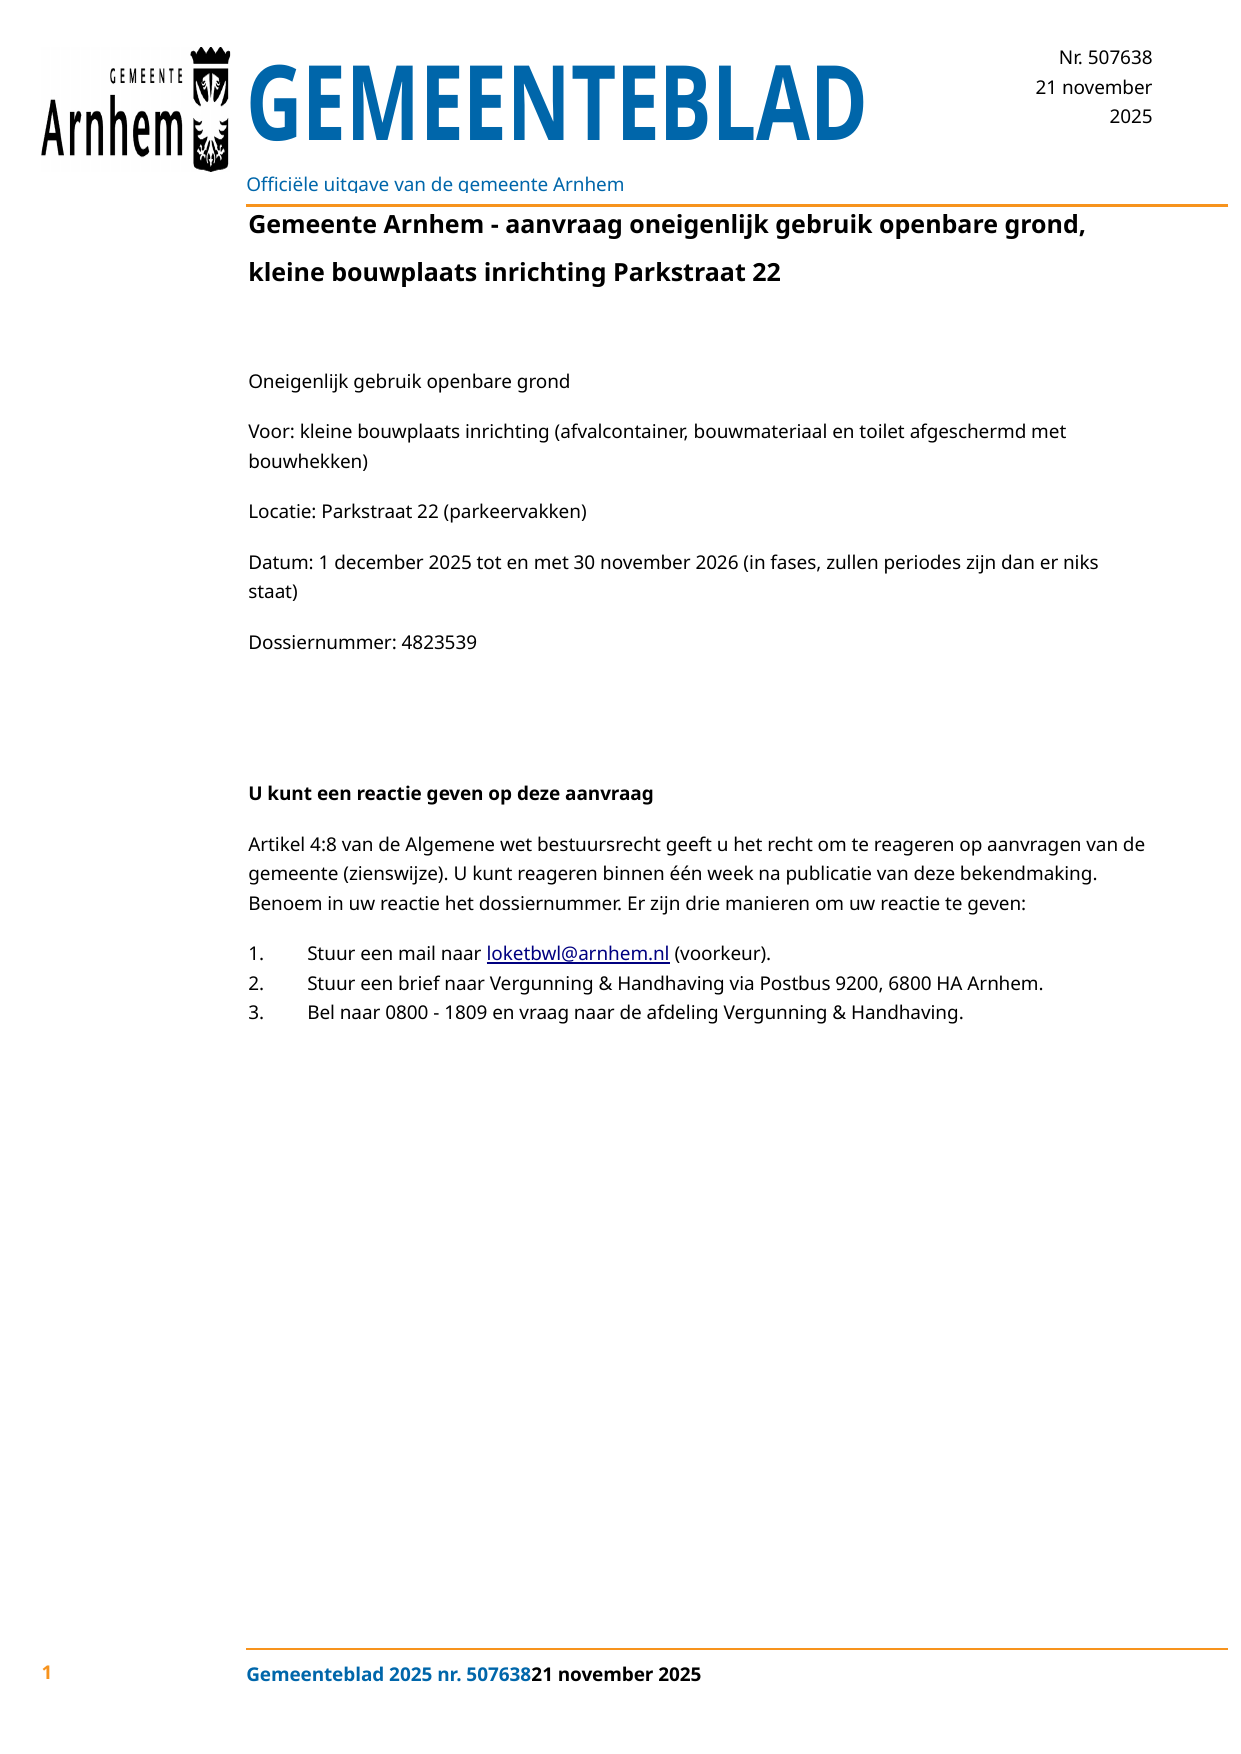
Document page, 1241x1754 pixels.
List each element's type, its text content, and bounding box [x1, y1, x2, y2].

text Dossiernummer: 4823539 [248, 629, 1152, 655]
text Datum: 1 december 2025 tot en met 30 november 2026 (in fases, zullen periodes zijn dan er niks staat) [248, 549, 1152, 604]
text Voor: kleine bouwplaats inrichting (afvalcontainer, bouwmateriaal en toilet afgeschermd met bouwhekken) [248, 419, 1152, 474]
picture [41, 47, 231, 172]
list Bel naar 0800 - 1809 en vraag naar de afdeling Vergunning & Handhaving. [248, 999, 1152, 1025]
text U kunt een reactie geven op deze aanvraag [248, 780, 1152, 806]
list Stuur een mail naar loketbwl@arnhem.nl (voorkeur). [248, 940, 1152, 966]
list Stuur een brief naar Vergunning & Handhaving via Postbus 9200, 6800 HA Arnhem. [248, 970, 1152, 996]
text Locatie: Parkstraat 22 (parkeervakken) [248, 499, 1152, 524]
text Artikel 4:8 van de Algemene wet bestuursrecht geeft u het recht om te reageren op aanvragen van de gemeente (zienswijze). U kunt reageren binnen één week na publicatie van deze bekendmaking. Benoem in uw reactie het dossiernummer. Er zijn drie manieren om uw reactie te geven: [248, 831, 1152, 916]
text Oneigenlijk gebruik openbare grond [248, 368, 1152, 394]
text Gemeente Arnhem - aanvraag oneigenlijk gebruik openbare grond, kleine bouwplaats inrichting Parkstraat 22 [248, 207, 1152, 288]
